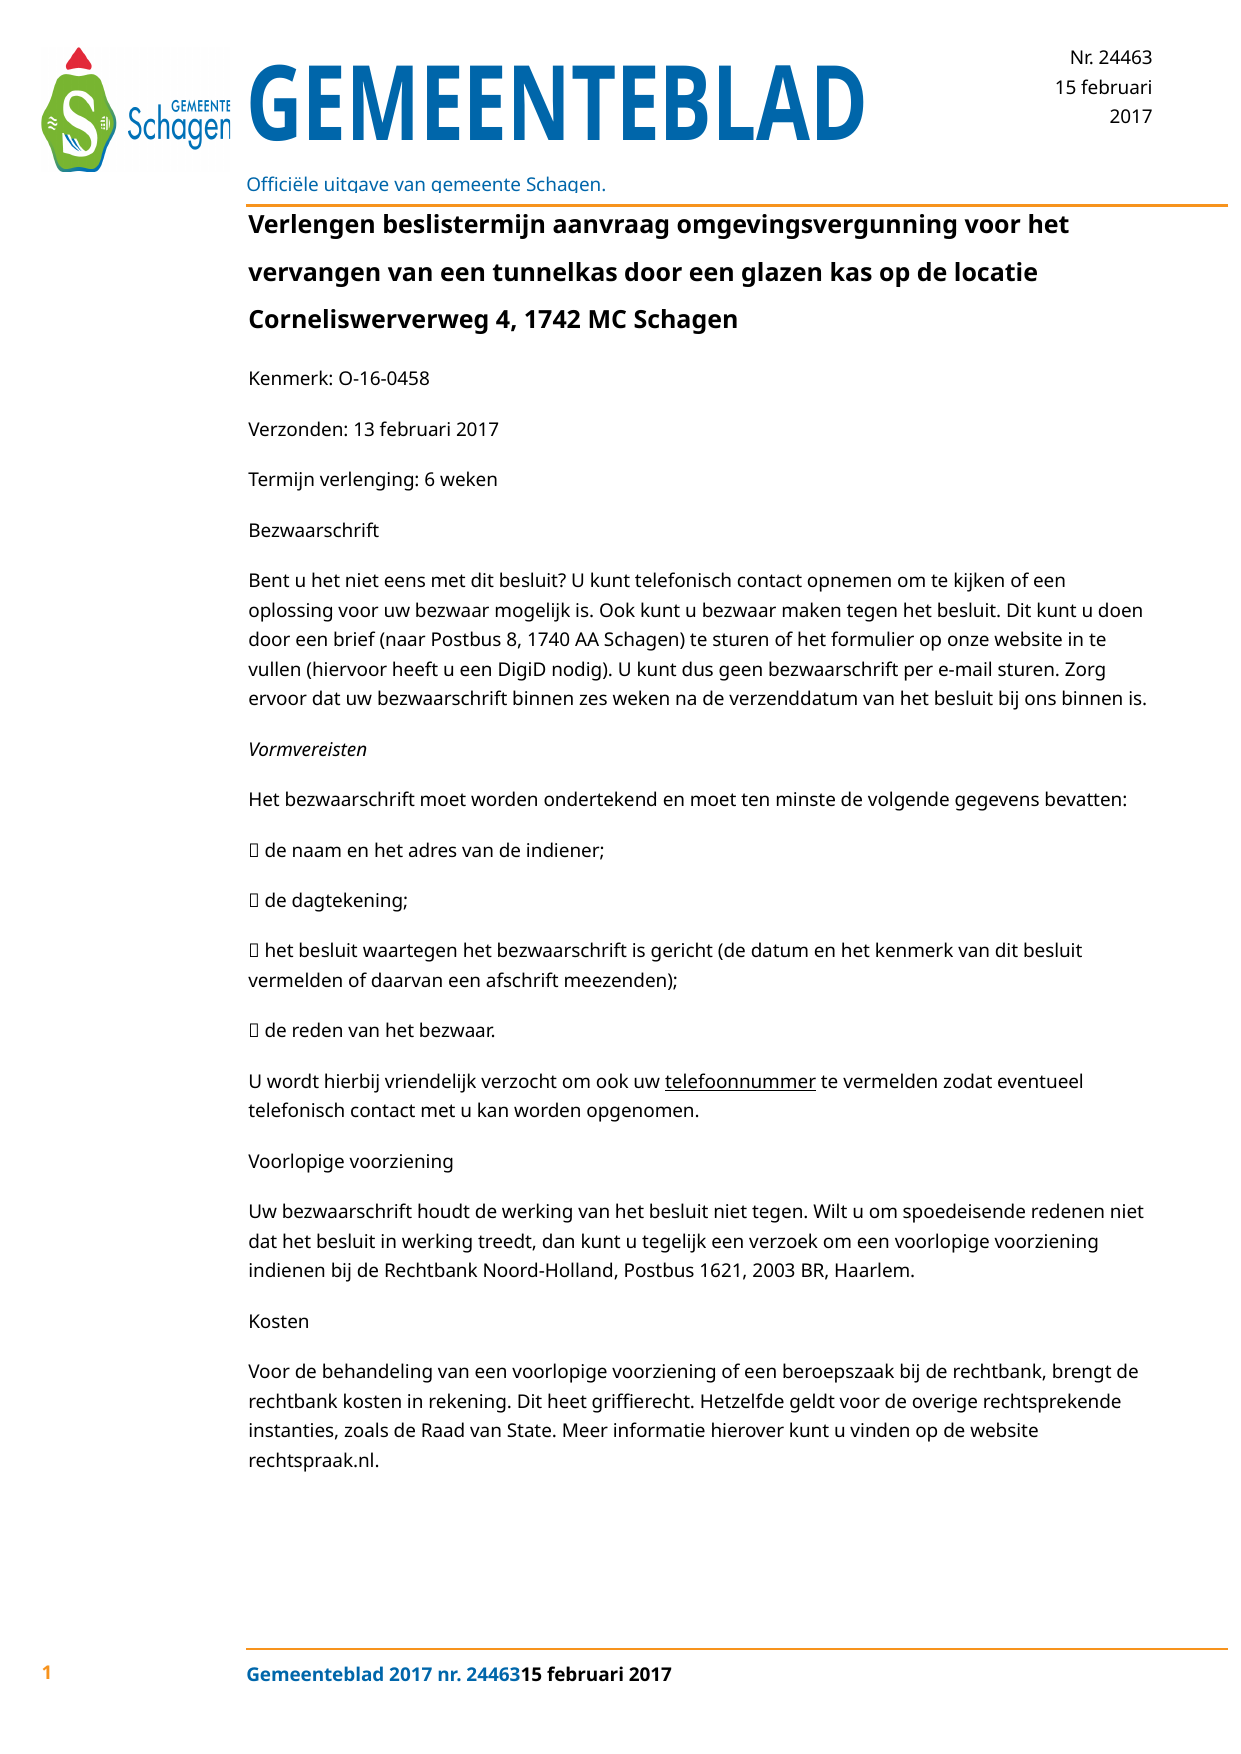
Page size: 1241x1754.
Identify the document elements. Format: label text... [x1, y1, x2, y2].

text Termijn verlenging: 6 weken [248, 466, 1152, 492]
text Kenmerk: O-16-0458 [248, 366, 1152, 391]
text  de dagtekening; [248, 887, 1152, 913]
text  de naam en het adres van de indiener; [248, 837, 1152, 862]
text Bent u het niet eens met dit besluit? U kunt telefonisch contact opnemen om te kijken of een oplossing voor uw bezwaar mogelijk is. Ook kunt u bezwaar maken tegen het besluit. Dit kunt u doen door een brief (naar Postbus 8, 1740 AA Schagen) te sturen of het formulier op onze website in te vullen (hiervoor heeft u een DigiD nodig). U kunt dus geen bezwaarschrift per e-mail sturen. Zorg ervoor dat uw bezwaarschrift binnen zes weken na de verzenddatum van het besluit bij ons binnen is. [248, 567, 1152, 711]
text Bezwaarschrift [248, 517, 1152, 542]
text Voor de behandeling van een voorlopige voorziening of een beroepszaak bij de rechtbank, brengt de rechtbank kosten in rekening. Dit heet griffierecht. Hetzelfde geldt voor de overige rechtsprekende instanties, zoals de Raad van State. Meer informatie hierover kunt u vinden op de website rechtspraak.nl. [248, 1358, 1152, 1473]
picture [41, 47, 231, 172]
text U wordt hierbij vriendelijk verzocht om ook uw telefoonnummer te vermelden zodat eventueel telefonisch contact met u kan worden opgenomen. [248, 1068, 1152, 1123]
text Verlengen beslistermijn aanvraag omgevingsvergunning voor het vervangen van een tunnelkas door een glazen kas op de locatie Corneliswerverweg 4, 1742 MC Schagen [248, 207, 1152, 336]
text  de reden van het bezwaar. [248, 1018, 1152, 1043]
text Het bezwaarschrift moet worden ondertekend en moet ten minste de volgende gegevens bevatten: [248, 786, 1152, 812]
text Kosten [248, 1308, 1152, 1334]
text Verzonden: 13 februari 2017 [248, 416, 1152, 442]
text Vormvereisten [248, 736, 1152, 762]
text  het besluit waartegen het bezwaarschrift is gericht (de datum en het kenmerk van dit besluit vermelden of daarvan een afschrift meezenden); [248, 938, 1152, 993]
text Uw bezwaarschrift houdt de werking van het besluit niet tegen. Wilt u om spoedeisende redenen niet dat het besluit in werking treedt, dan kunt u tegelijk een verzoek om een voorlopige voorziening indienen bij de Rechtbank Noord-Holland, Postbus 1621, 2003 BR, Haarlem. [248, 1198, 1152, 1283]
text Voorlopige voorziening [248, 1148, 1152, 1174]
